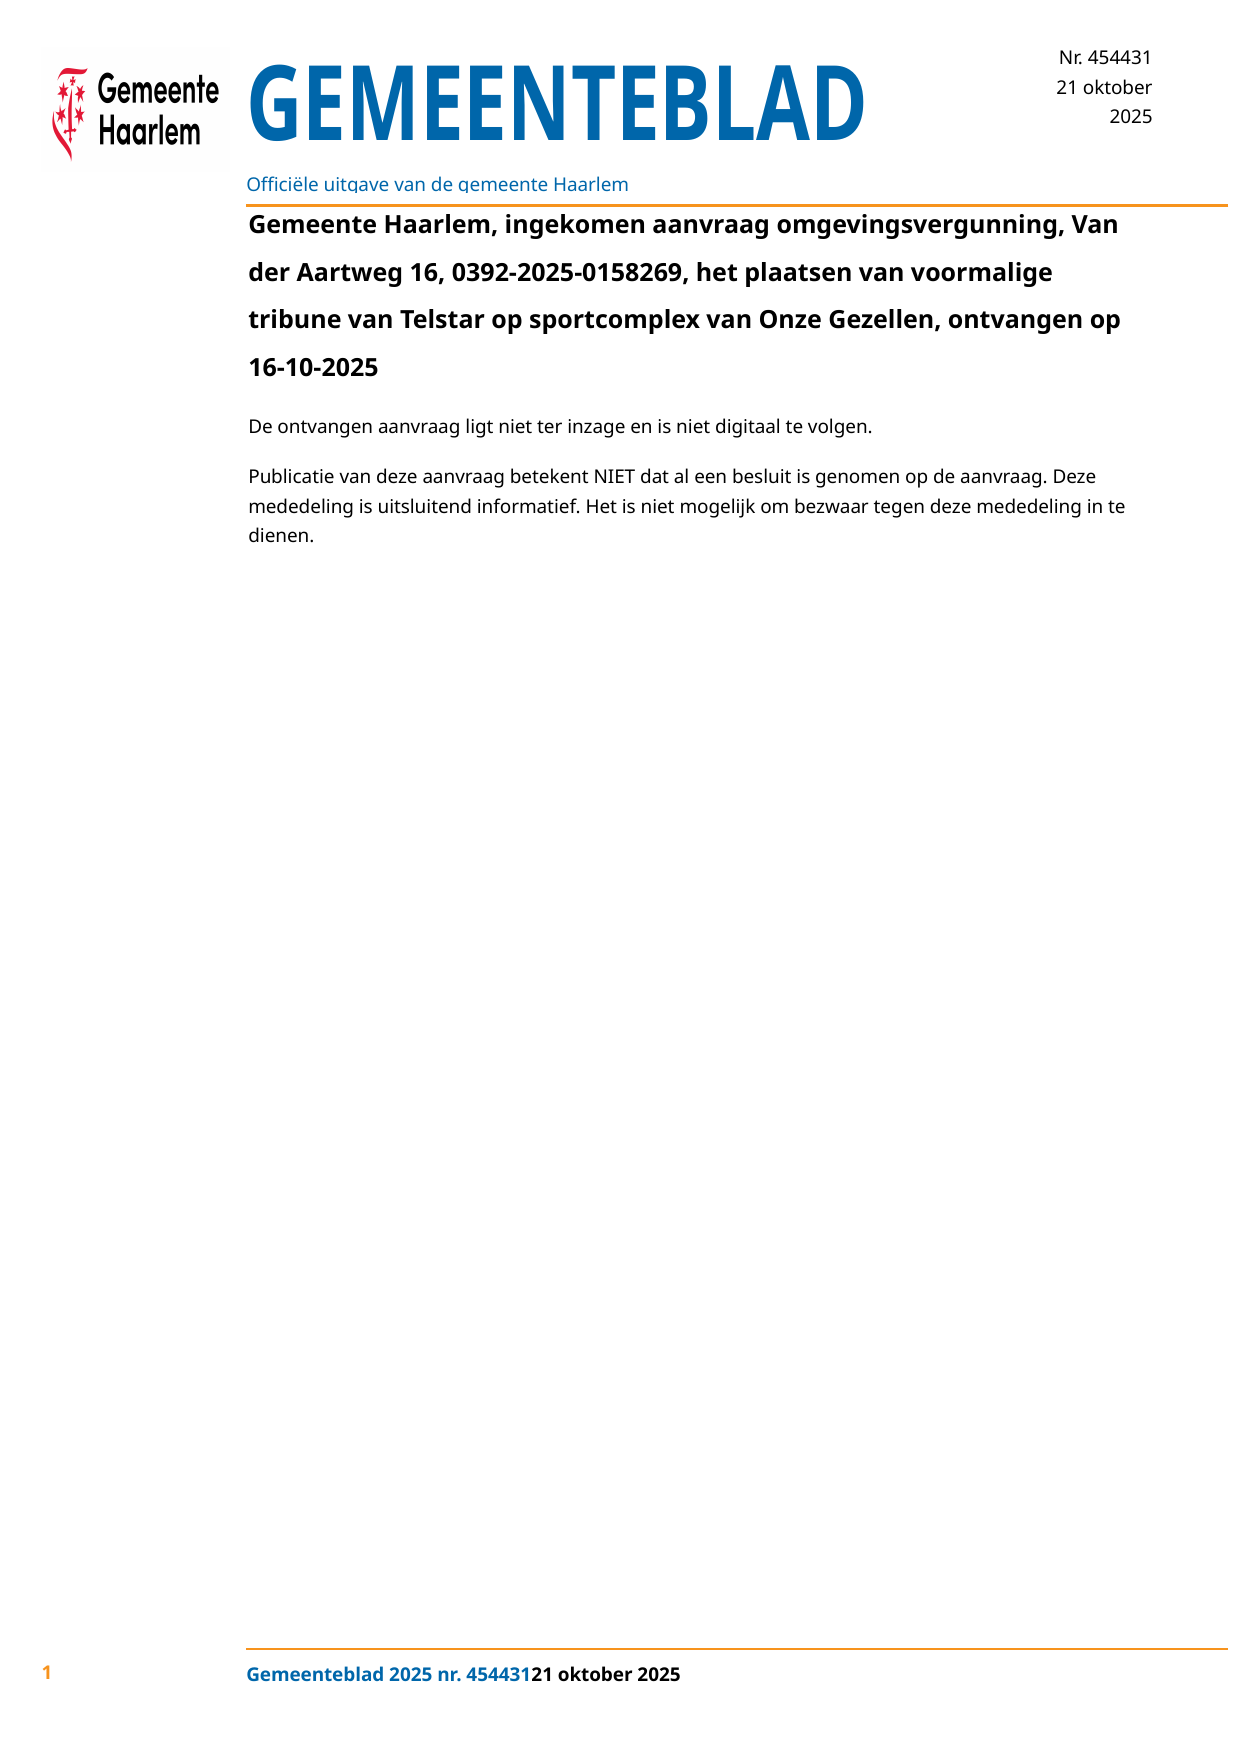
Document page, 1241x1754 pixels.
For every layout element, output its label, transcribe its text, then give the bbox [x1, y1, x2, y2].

text Publicatie van deze aanvraag betekent NIET dat al een besluit is genomen op de aanvraag. Deze mededeling is uitsluitend informatief. Het is niet mogelijk om bezwaar tegen deze mededeling in te dienen. [248, 463, 1152, 548]
picture [41, 47, 231, 172]
text De ontvangen aanvraag ligt niet ter inzage en is niet digitaal te volgen. [248, 413, 1152, 439]
text Gemeente Haarlem, ingekomen aanvraag omgevingsvergunning, Van der Aartweg 16, 0392-2025-0158269, het plaatsen van voormalige tribune van Telstar op sportcomplex van Onze Gezellen, ontvangen op 16-10-2025 [248, 207, 1152, 384]
